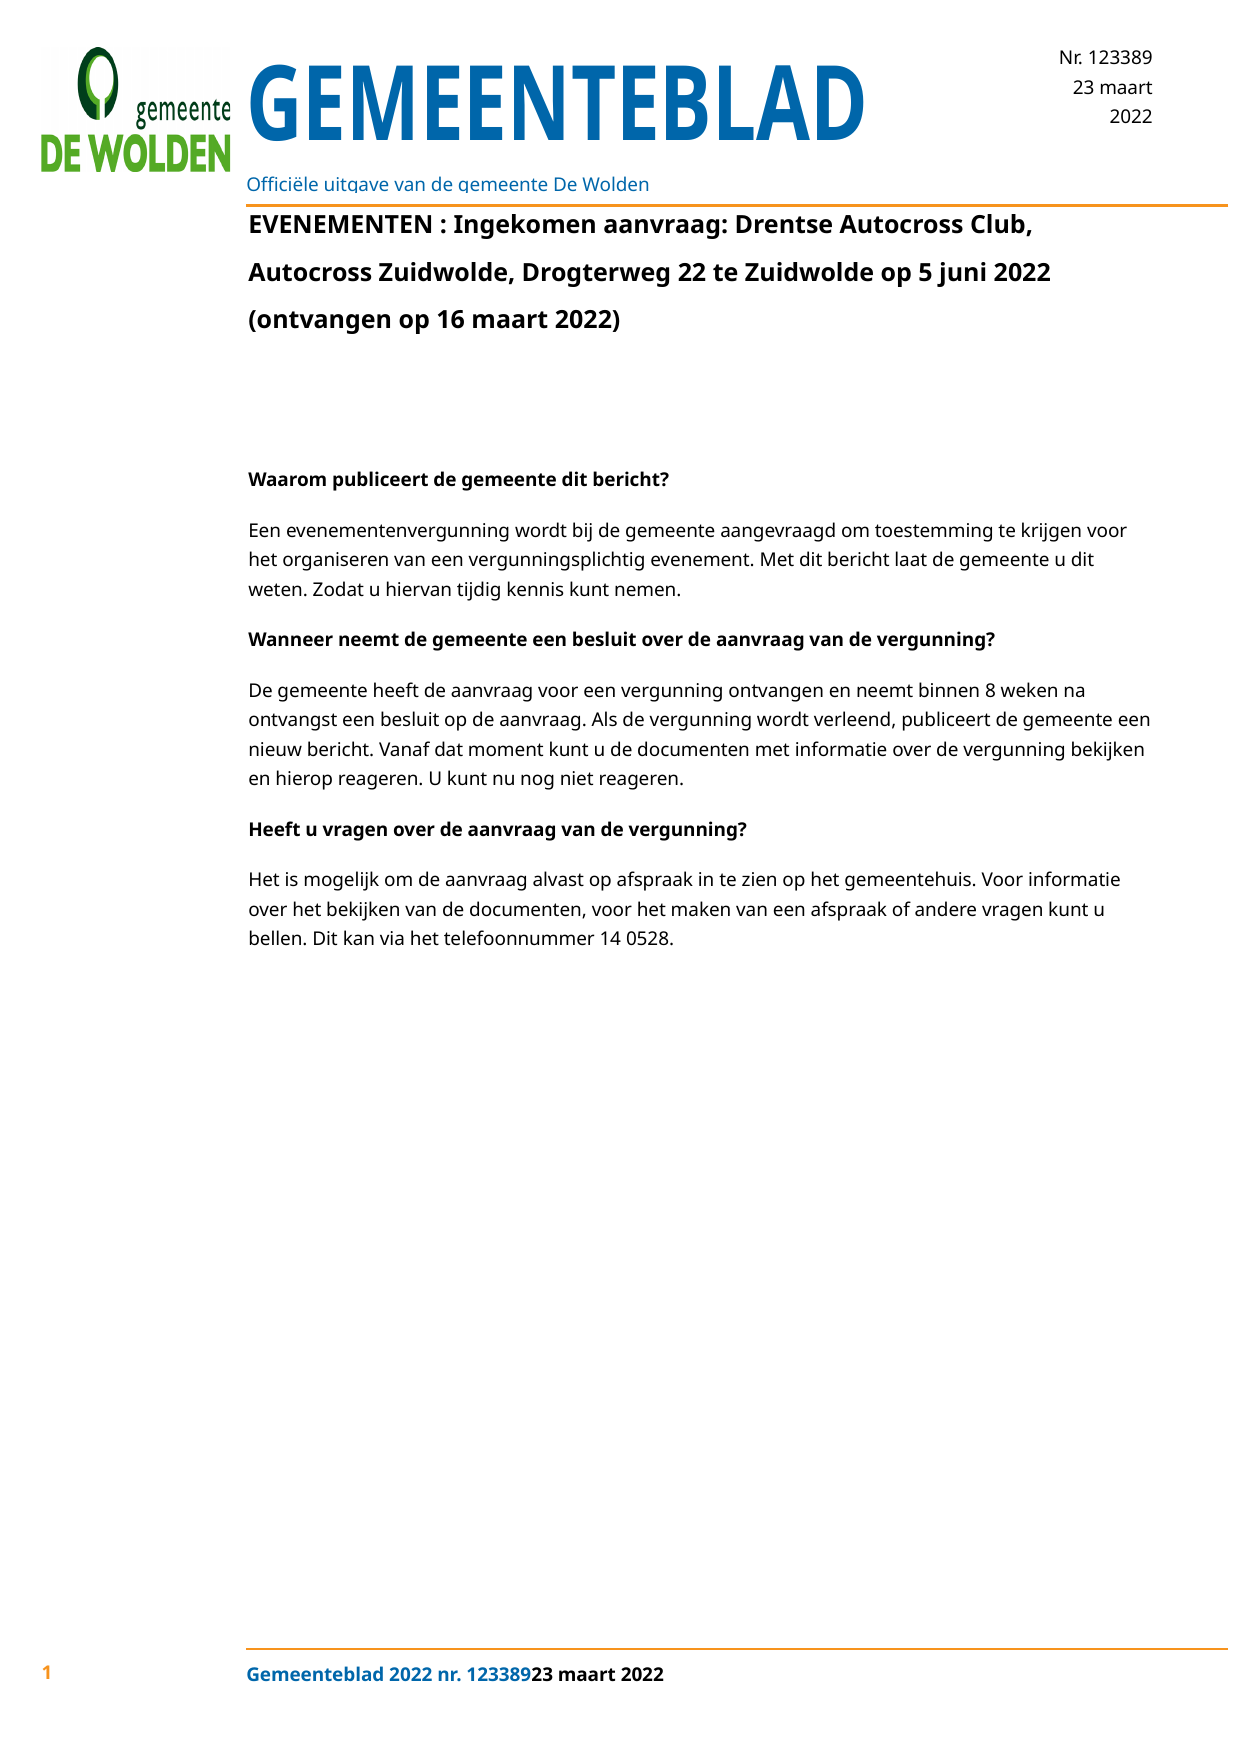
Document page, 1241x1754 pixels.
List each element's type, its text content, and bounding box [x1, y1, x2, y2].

text De gemeente heeft de aanvraag voor een vergunning ontvangen en neemt binnen 8 weken na ontvangst een besluit op de aanvraag. Als de vergunning wordt verleend, publiceert de gemeente een nieuw bericht. Vanaf dat moment kunt u de documenten met informatie over de vergunning bekijken en hierop reageren. U kunt nu nog niet reageren. [248, 677, 1152, 791]
picture [41, 47, 231, 172]
text Een evenementenvergunning wordt bij de gemeente aangevraagd om toestemming te krijgen voor het organiseren van een vergunningsplichtig evenement. Met dit bericht laat de gemeente u dit weten. Zodat u hiervan tijdig kennis kunt nemen. [248, 517, 1152, 602]
text Heeft u vragen over de aanvraag van de vergunning? [248, 816, 1152, 842]
text EVENEMENTEN : Ingekomen aanvraag: Drentse Autocross Club, Autocross Zuidwolde, Drogterweg 22 te Zuidwolde op 5 juni 2022 (ontvangen op 16 maart 2022) [248, 207, 1152, 336]
text Waarom publiceert de gemeente dit bericht? [248, 466, 1152, 492]
text Het is mogelijk om de aanvraag alvast op afspraak in te zien op het gemeentehuis. Voor informatie over het bekijken van de documenten, voor het maken van een afspraak of andere vragen kunt u bellen. Dit kan via het telefoonnummer 14 0528. [248, 866, 1152, 951]
text Wanneer neemt de gemeente een besluit over de aanvraag van de vergunning? [248, 626, 1152, 652]
